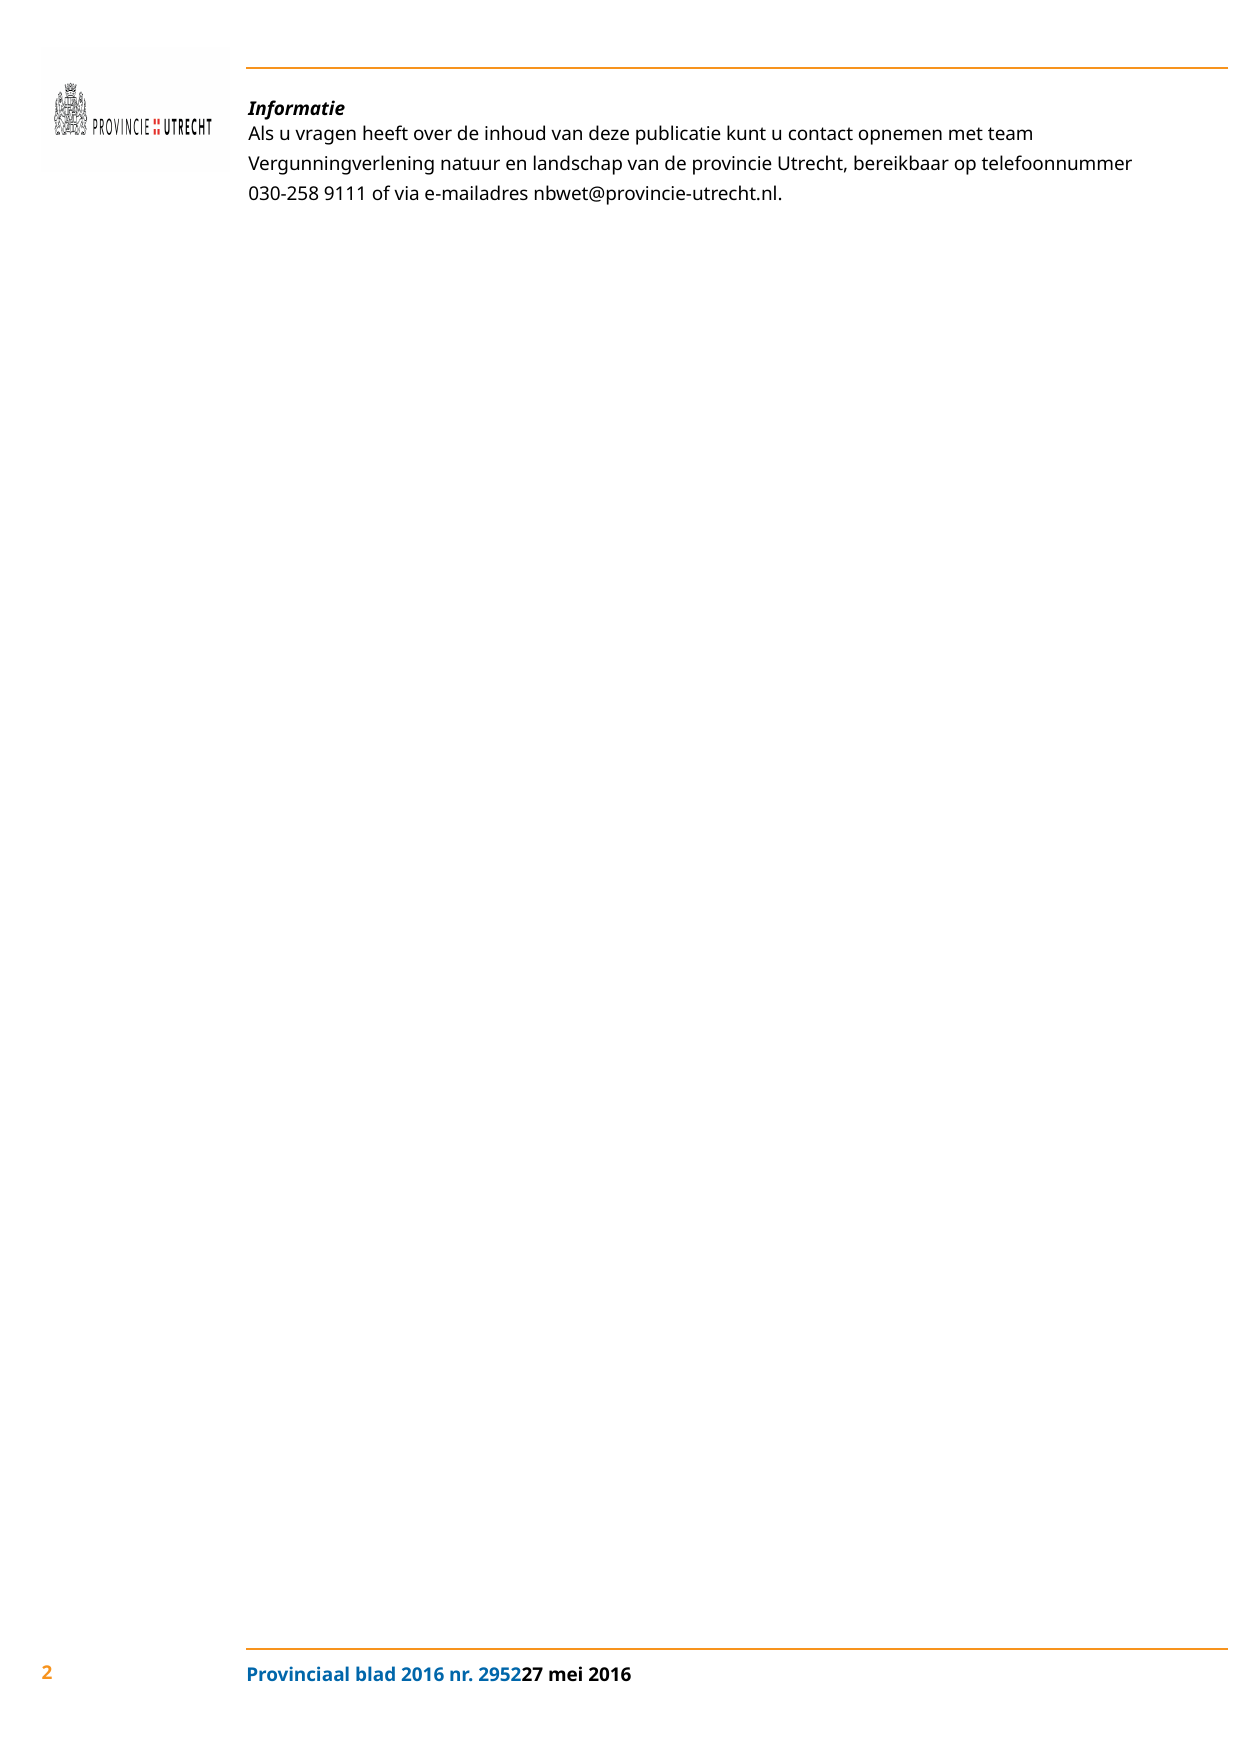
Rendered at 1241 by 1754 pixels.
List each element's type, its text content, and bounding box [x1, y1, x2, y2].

text Informatie [248, 95, 1152, 121]
picture [41, 47, 231, 172]
text Als u vragen heeft over de inhoud van deze publicatie kunt u contact opnemen met team Vergunningverlening natuur en landschap van de provincie Utrecht, bereikbaar op telefoonnummer 030-258 9111 of via e-mailadres nbwet@provincie-utrecht.nl. [248, 121, 1152, 205]
